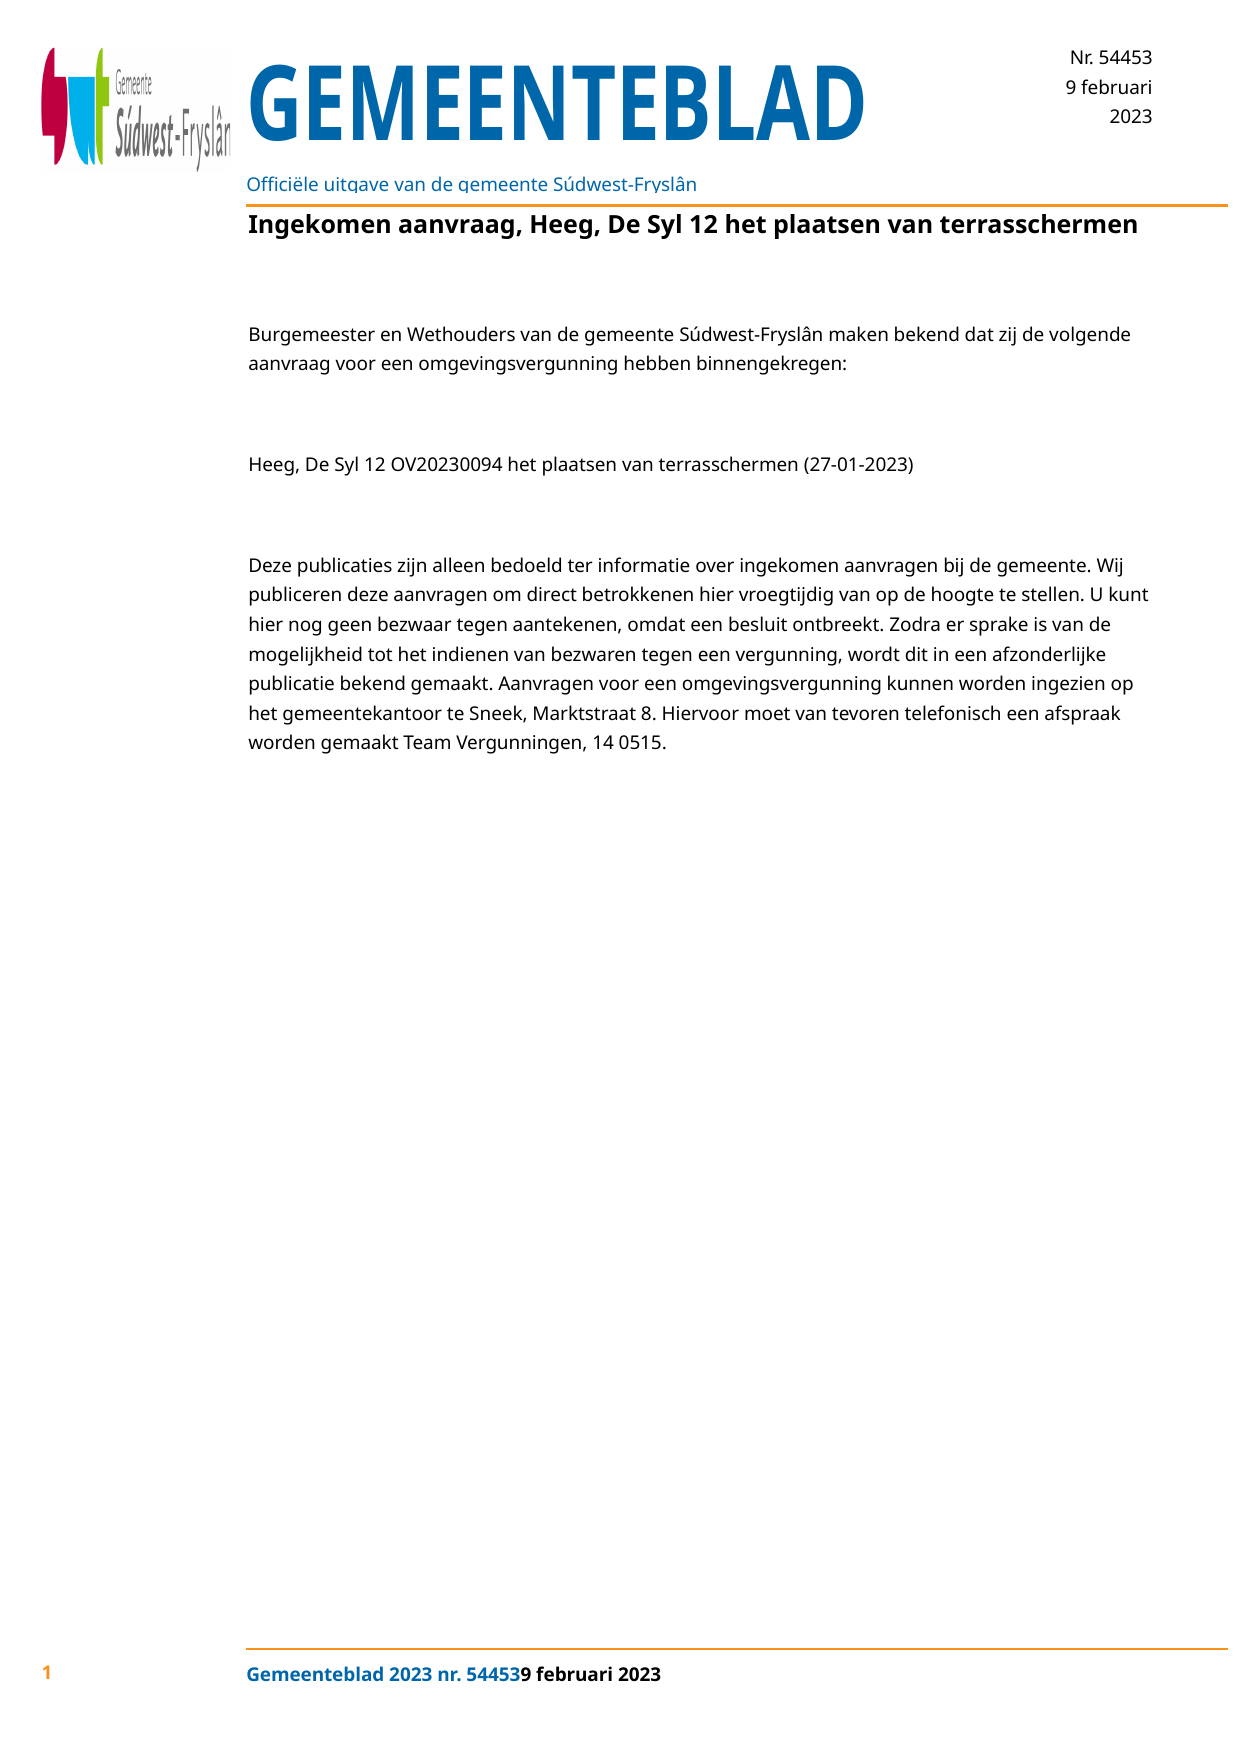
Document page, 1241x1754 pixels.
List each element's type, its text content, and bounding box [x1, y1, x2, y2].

text Deze publicaties zijn alleen bedoeld ter informatie over ingekomen aanvragen bij de gemeente. Wij publiceren deze aanvragen om direct betrokkenen hier vroegtijdig van op de hoogte te stellen. U kunt hier nog geen bezwaar tegen aantekenen, omdat een besluit ontbreekt. Zodra er sprake is van de mogelijkheid tot het indienen van bezwaren tegen een vergunning, wordt dit in een afzonderlijke publicatie bekend gemaakt. Aanvragen voor een omgevingsvergunning kunnen worden ingezien op het gemeentekantoor te Sneek, Marktstraat 8. Hiervoor moet van tevoren telefonisch een afspraak worden gemaakt Team Vergunningen, 14 0515. [248, 552, 1152, 755]
text Ingekomen aanvraag, Heeg, De Syl 12 het plaatsen van terrasschermen [248, 207, 1152, 241]
picture [41, 47, 231, 172]
text Heeg, De Syl 12 OV20230094 het plaatsen van terrasschermen (27-01-2023) [248, 451, 1152, 477]
text Burgemeester en Wethouders van de gemeente Súdwest-Fryslân maken bekend dat zij de volgende aanvraag voor een omgevingsvergunning hebben binnengekregen: [248, 321, 1152, 376]
